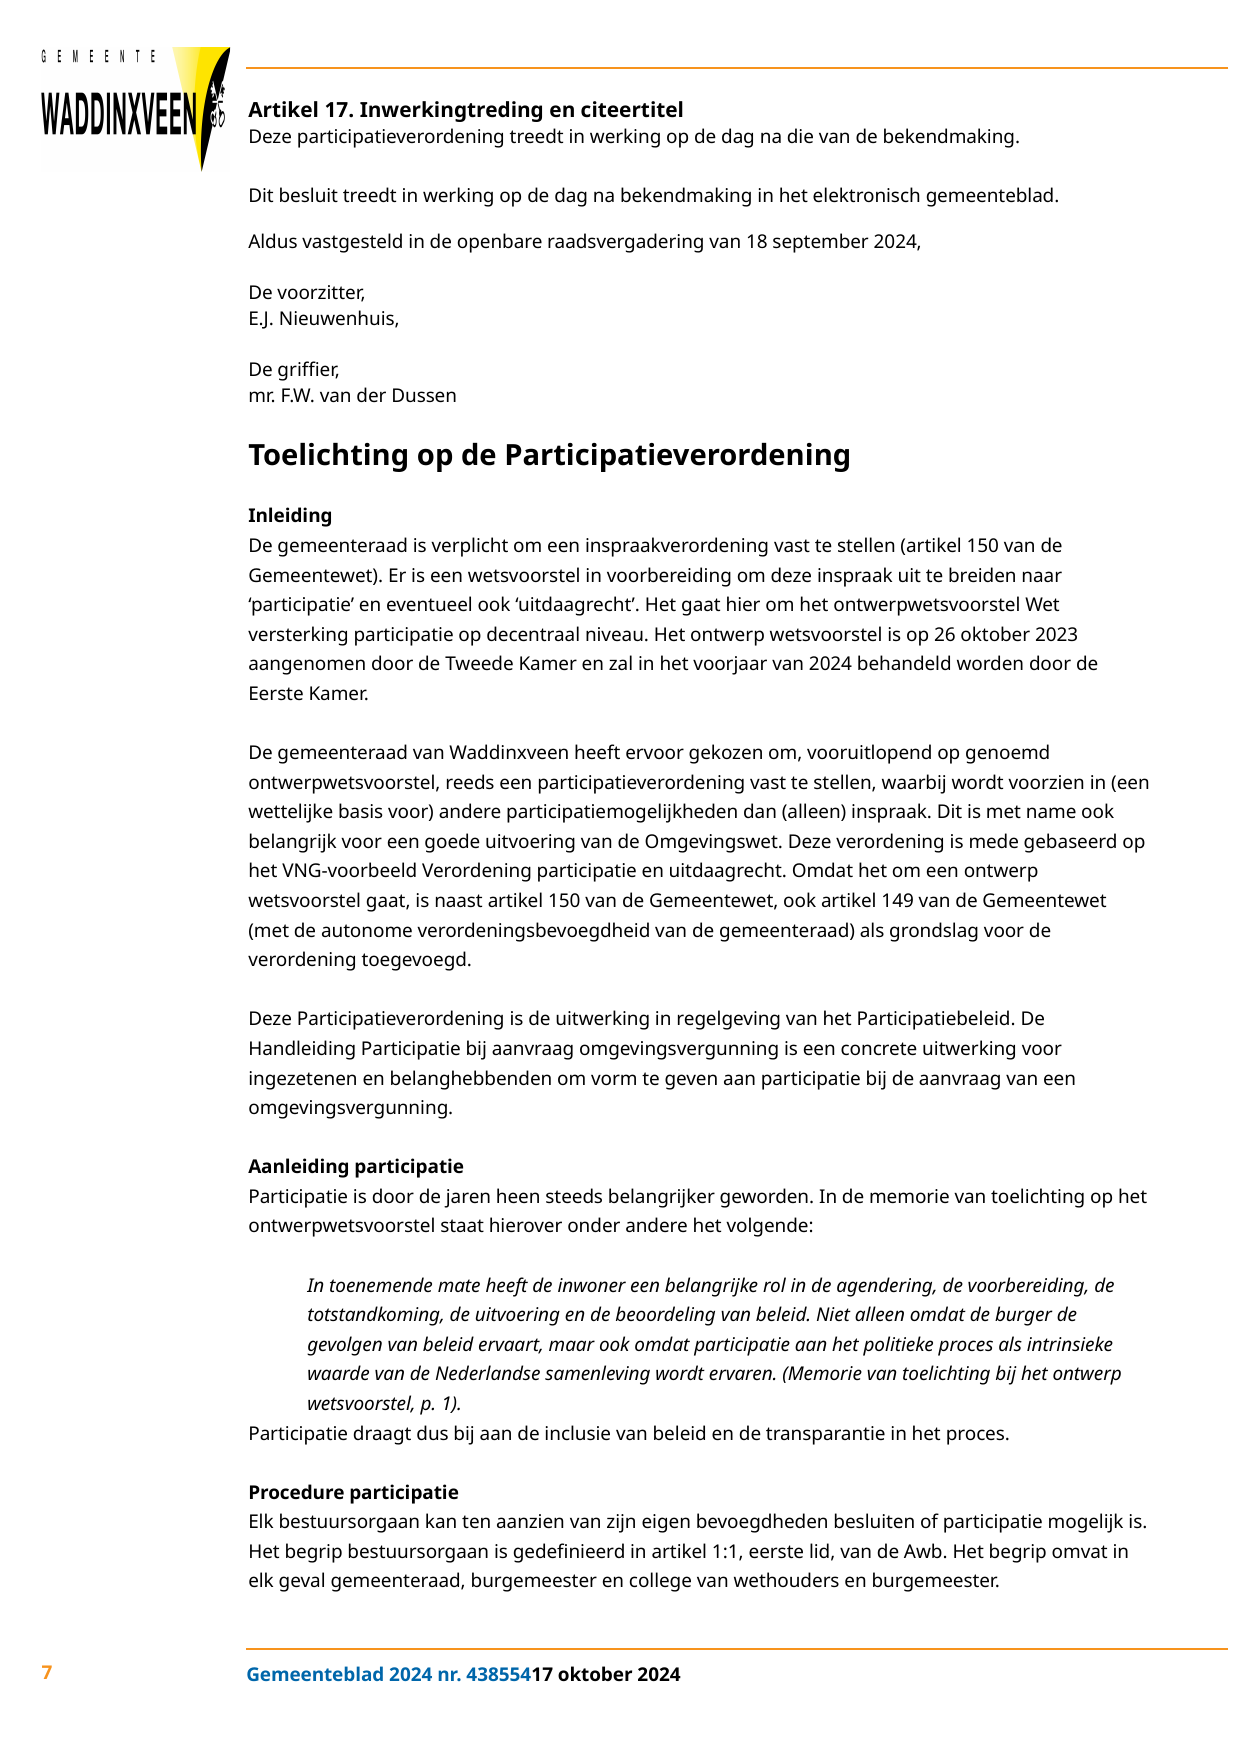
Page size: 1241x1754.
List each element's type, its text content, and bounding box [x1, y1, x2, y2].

text Participatie is door de jaren heen steeds belangrijker geworden. In de memorie van toelichting op het ontwerpwetsvoorstel staat hierover onder andere het volgende: [248, 1183, 1152, 1238]
text Aanleiding participatie [248, 1153, 1152, 1179]
text Dit besluit treedt in werking op de dag na bekendmaking in het elektronisch gemeenteblad. [248, 182, 1152, 208]
text mr. F.W. van der Dussen [248, 382, 1152, 408]
list In toenemende mate heeft de inwoner een belangrijke rol in de agendering, de voorbereiding, de totstandkoming, de uitvoering en de beoordeling van beleid. Niet alleen omdat de burger de gevolgen van beleid ervaart, maar ook omdat participatie aan het politieke proces als intrinsieke waarde van de Nederlandse samenleving wordt ervaren. (Memorie van toelichting bij het ontwerp wetsvoorstel, p. 1). [248, 1272, 1152, 1416]
text Deze Participatieverordening is de uitwerking in regelgeving van het Participatiebeleid. De Handleiding Participatie bij aanvraag omgevingsvergunning is een concrete uitwerking voor ingezetenen en belanghebbenden om vorm te geven aan participatie bij de aanvraag van een omgevingsvergunning. [248, 1006, 1152, 1120]
text De griffier, [248, 357, 1152, 382]
text Elk bestuursorgaan kan ten aanzien van zijn eigen bevoegdheden besluiten of participatie mogelijk is. Het begrip bestuursorgaan is gedefinieerd in artikel 1:1, eerste lid, van de Awb. Het begrip omvat in elk geval gemeenteraad, burgemeester en college van wethouders en burgemeester. [248, 1508, 1152, 1593]
text Deze participatieverordening treedt in werking op de dag na die van de bekendmaking. [248, 123, 1152, 149]
text Inleiding [248, 503, 1152, 528]
text Toelichting op de Participatieverordening [248, 434, 1152, 473]
text Aldus vastgesteld in de openbare raadsvergadering van 18 september 2024, [248, 228, 1152, 254]
text De gemeenteraad van Waddinxveen heeft ervoor gekozen om, vooruitlopend op genoemd ontwerpwetsvoorstel, reeds een participatieverordening vast te stellen, waarbij wordt voorzien in (een wettelijke basis voor) andere participatiemogelijkheden dan (alleen) inspraak. Dit is met name ook belangrijk voor een goede uitvoering van de Omgevingswet. Deze verordening is mede gebaseerd op het VNG-voorbeeld Verordening participatie en uitdaagrecht. Omdat het om een ontwerp wetsvoorstel gaat, is naast artikel 150 van de Gemeentewet, ook artikel 149 van de Gemeentewet (met de autonome verordeningsbevoegdheid van de gemeenteraad) als grondslag voor de verordening toegevoegd. [248, 739, 1152, 972]
text Participatie draagt dus bij aan de inclusie van beleid en de transparantie in het proces. [248, 1420, 1152, 1446]
text Artikel 17. Inwerkingtreding en citeertitel [248, 95, 1152, 123]
text De gemeenteraad is verplicht om een inspraakverordening vast te stellen (artikel 150 van de Gemeentewet). Er is een wetsvoorstel in voorbereiding om deze inspraak uit te breiden naar ‘participatie’ en eventueel ook ‘uitdaagrecht’. Het gaat hier om het ontwerpwetsvoorstel Wet versterking participatie op decentraal niveau. Het ontwerp wetsvoorstel is op 26 oktober 2023 aangenomen door de Tweede Kamer en zal in het voorjaar van 2024 behandeld worden door de Eerste Kamer. [248, 532, 1152, 706]
text E.J. Nieuwenhuis, [248, 305, 1152, 331]
text Procedure participatie [248, 1479, 1152, 1505]
text De voorzitter, [248, 279, 1152, 305]
picture [41, 47, 231, 172]
